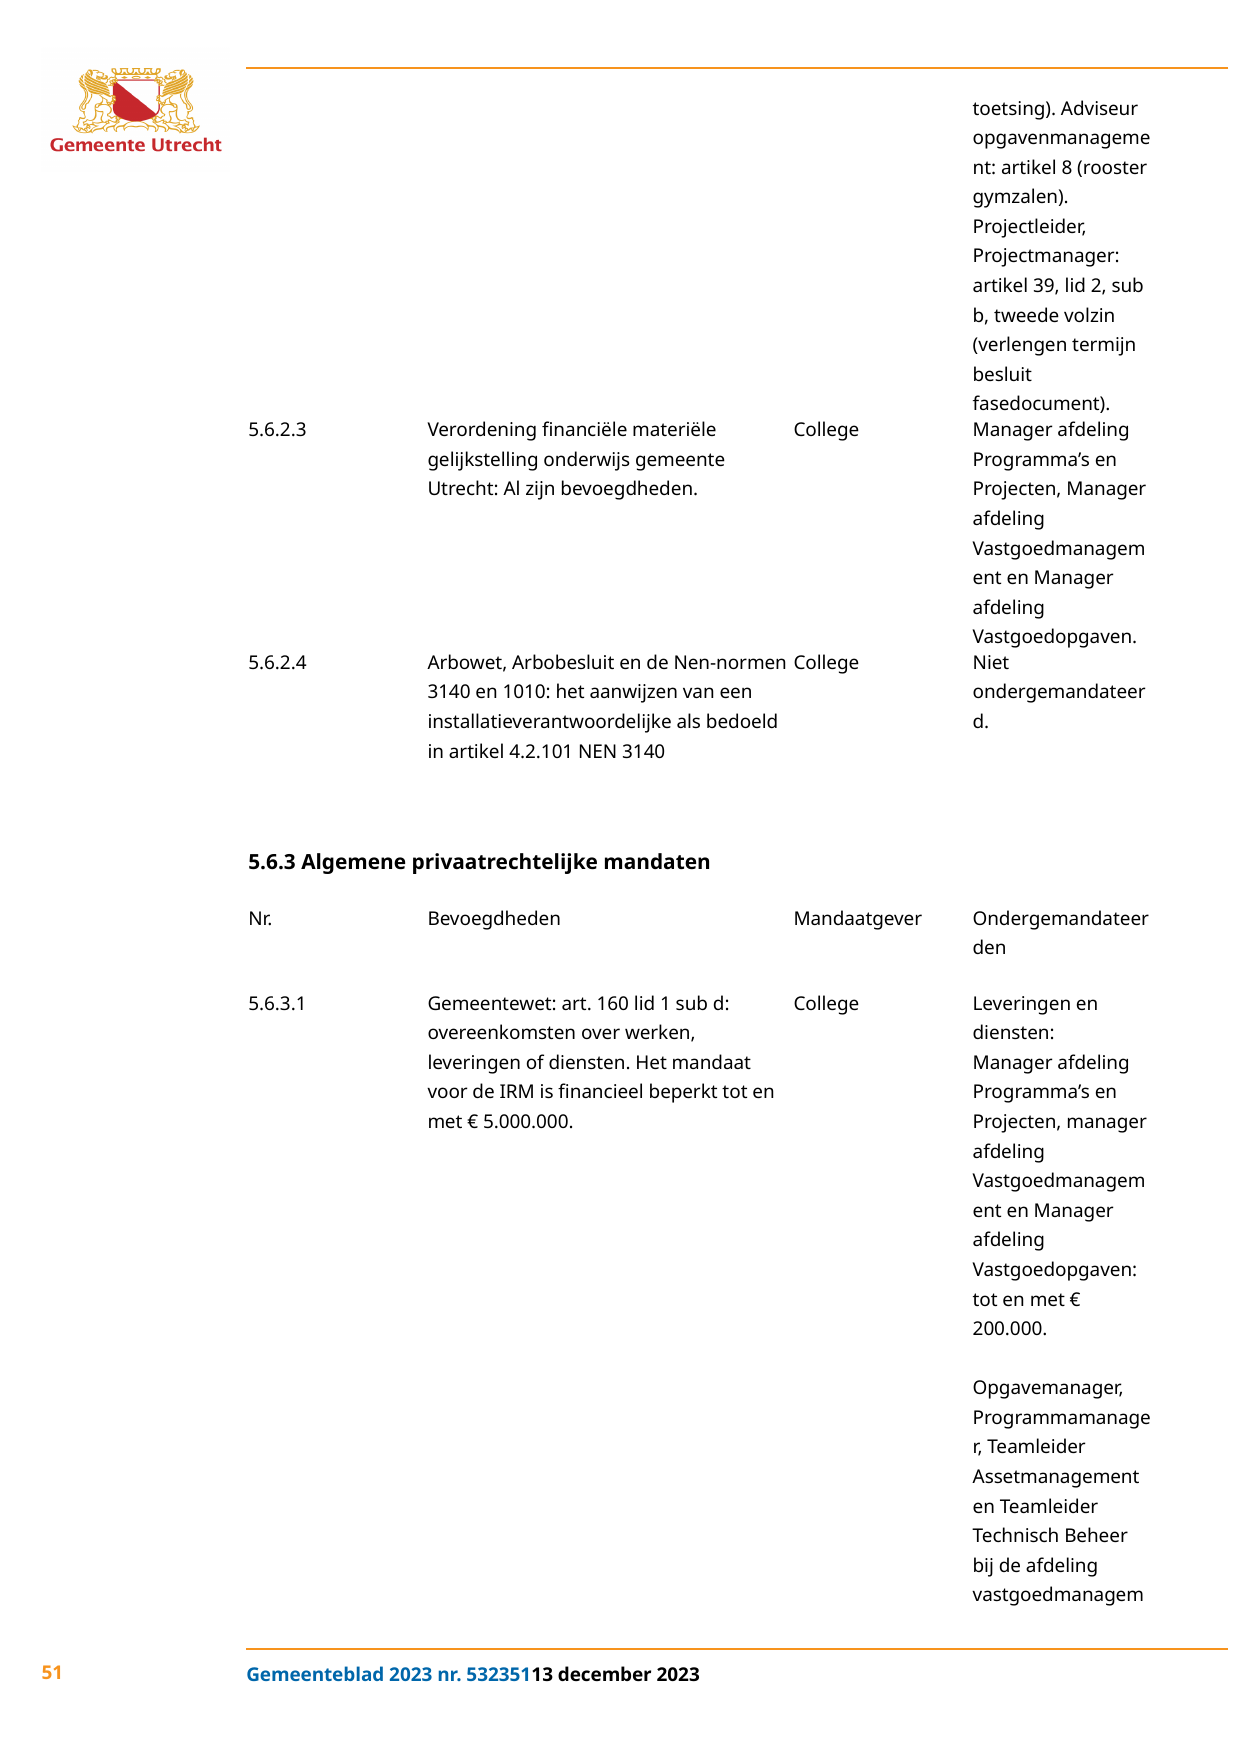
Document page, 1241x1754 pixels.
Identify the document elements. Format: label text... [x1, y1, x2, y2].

table_cell [248, 95, 427, 416]
table_cell 5.6.2.3 [248, 416, 427, 649]
table_cell 5.6.2.4 [248, 649, 427, 764]
table_header Mandaatgever [793, 905, 972, 990]
table_cell [793, 95, 972, 416]
table_cell [427, 95, 793, 416]
table_cell toetsing). Adviseur opgavenmanagement: artikel 8 (rooster gymzalen). Projectleider, Projectmanager: artikel 39, lid 2, sub b, tweede volzin (verlengen termijn besluit fasedocument). [973, 95, 1152, 416]
table_header Bevoegdheden [427, 905, 793, 990]
table_cell Leveringen en diensten: Manager afdeling Programma’s en Projecten, manager afdeling Vastgoedmanagement en Manager afdeling Vastgoedopgaven: tot en met € 200.000. Opgavemanager, Programmamanager, Teamleider Assetmanagement en Teamleider Technisch Beheer bij de afdeling vastgoedmanagem [973, 990, 1152, 1607]
table_cell College [793, 416, 972, 649]
table_cell Arbowet, Arbobesluit en de Nen-normen 3140 en 1010: het aanwijzen van een installatieverantwoordelijke als bedoeld in artikel 4.2.101 NEN 3140 [427, 649, 793, 764]
table_cell Gemeentewet: art. 160 lid 1 sub d: overeenkomsten over werken, leveringen of diensten. Het mandaat voor de IRM is financieel beperkt tot en met € 5.000.000. [427, 990, 793, 1607]
table_cell Manager afdeling Programma’s en Projecten, Manager afdeling Vastgoedmanagement en Manager afdeling Vastgoedopgaven. [973, 416, 1152, 649]
table_header Ondergemandateerden [973, 905, 1152, 990]
table_cell Verordening financiële materiële gelijkstelling onderwijs gemeente Utrecht: Al zijn bevoegdheden. [427, 416, 793, 649]
picture [41, 47, 231, 172]
table_cell College [793, 649, 972, 764]
text 5.6.3 Algemene privaatrechtelijke mandaten [248, 847, 1152, 875]
table_cell 5.6.3.1 [248, 990, 427, 1607]
table_cell Niet ondergemandateerd. [973, 649, 1152, 764]
table_cell College [793, 990, 972, 1607]
table_header Nr. [248, 905, 427, 990]
